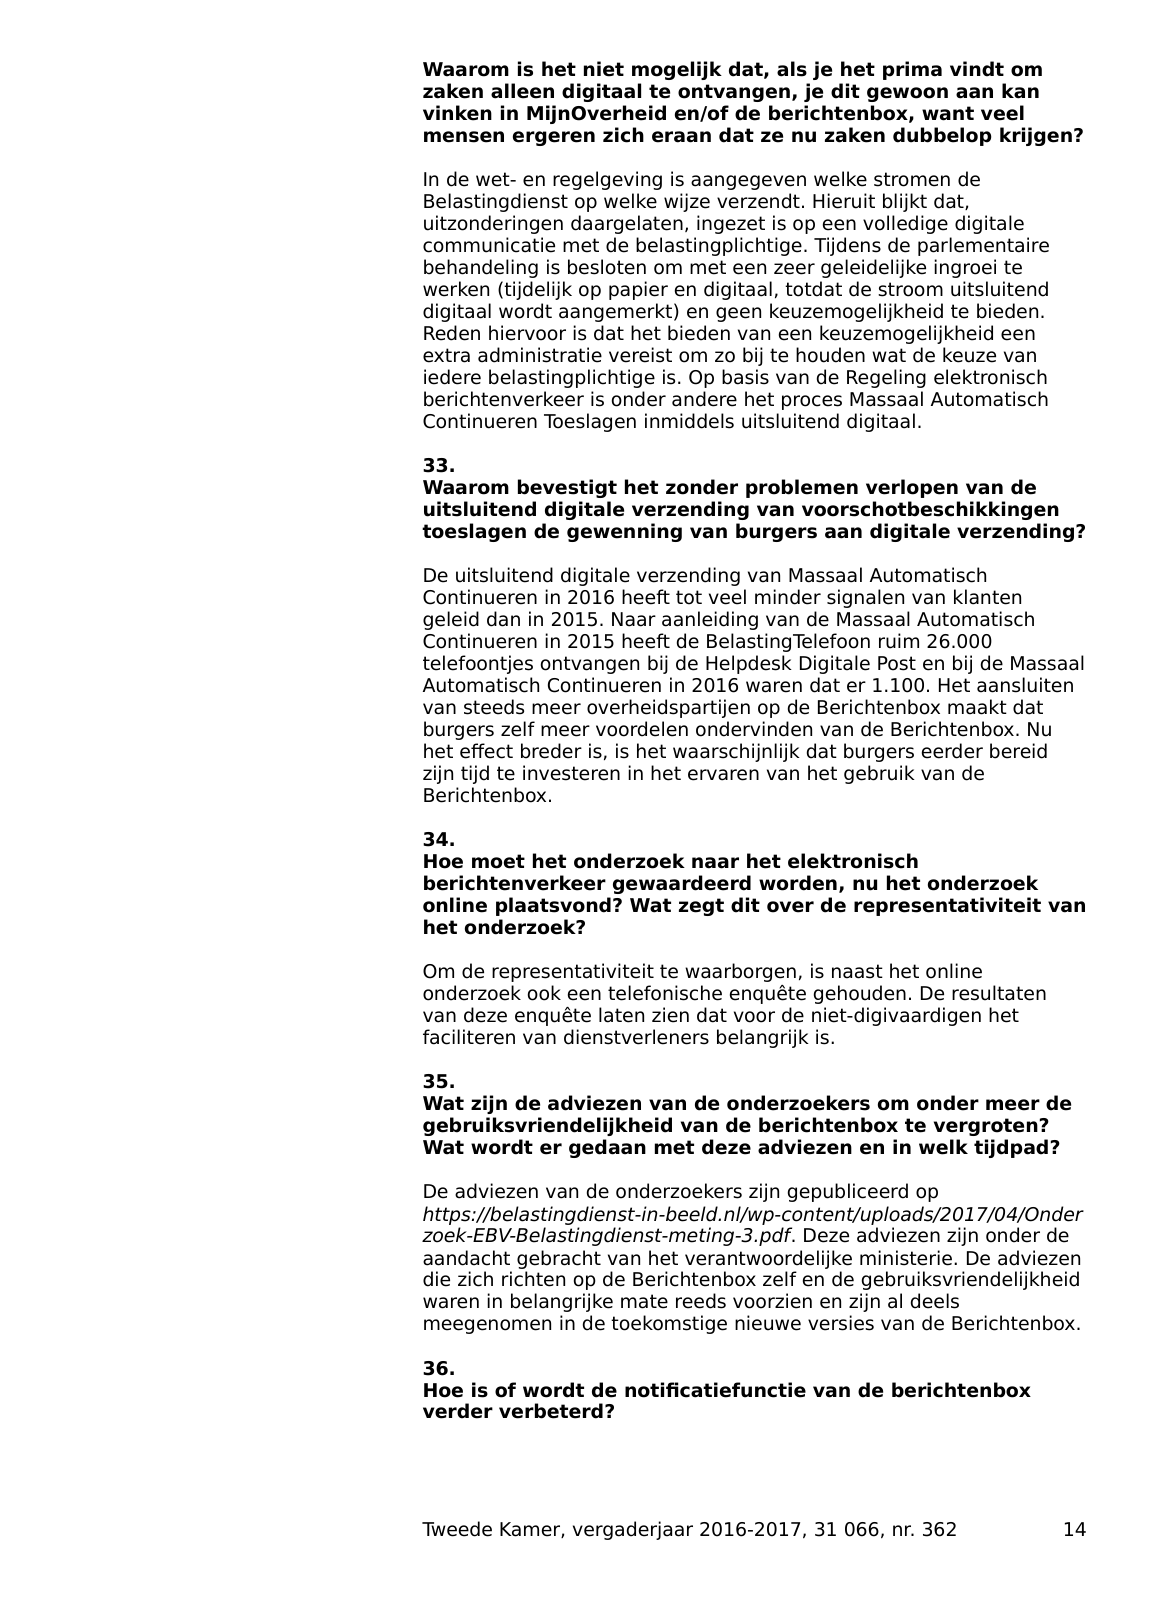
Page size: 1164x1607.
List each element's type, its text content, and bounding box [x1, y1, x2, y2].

text 35. [422, 1071, 1087, 1093]
text Hoe is of wordt de notificatiefunctie van de berichtenbox verder verbeterd? [422, 1379, 1087, 1423]
text Waarom bevestigt het zonder problemen verlopen van de uitsluitend digitale verzending van voorschotbeschikkingen toeslagen de gewenning van burgers aan digitale verzending? [422, 477, 1087, 543]
text 34. [422, 829, 1087, 851]
text Waarom is het niet mogelijk dat, als je het prima vindt om zaken alleen digitaal te ontvangen, je dit gewoon aan kan vinken in MijnOverheid en/of de berichtenbox, want veel mensen ergeren zich eraan dat ze nu zaken dubbelop krijgen? [422, 59, 1087, 147]
text In de wet- en regelgeving is aangegeven welke stromen de Belastingdienst op welke wijze verzendt. Hieruit blijkt dat, uitzonderingen daargelaten, ingezet is op een volledige digitale communicatie met de belastingplichtige. Tijdens de parlementaire behandeling is besloten om met een zeer geleidelijke ingroei te werken (tijdelijk op papier en digitaal, totdat de stroom uitsluitend digitaal wordt aangemerkt) en geen keuzemogelijkheid te bieden. Reden hiervoor is dat het bieden van een keuzemogelijkheid een extra administratie vereist om zo bij te houden wat de keuze van iedere belastingplichtige is. Op basis van de Regeling elektronisch berichtenverkeer is onder andere het proces Massaal Automatisch Continueren Toeslagen inmiddels uitsluitend digitaal. [422, 169, 1087, 433]
text De adviezen van de onderzoekers zijn gepubliceerd op https://belastingdienst-in-beeld.nl/wp-content/uploads/2017/04/Onderzoek-EBV-Belastingdienst-meting-3.pdf. Deze adviezen zijn onder de aandacht gebracht van het verantwoordelijke ministerie. De adviezen die zich richten op de Berichtenbox zelf en de gebruiksvriendelijkheid waren in belangrijke mate reeds voorzien en zijn al deels meegenomen in de toekomstige nieuwe versies van de Berichtenbox. [422, 1181, 1087, 1335]
text 36. [422, 1357, 1087, 1379]
text De uitsluitend digitale verzending van Massaal Automatisch Continueren in 2016 heeft tot veel minder signalen van klanten geleid dan in 2015. Naar aanleiding van de Massaal Automatisch Continueren in 2015 heeft de BelastingTelefoon ruim 26.000 telefoontjes ontvangen bij de Helpdesk Digitale Post en bij de Massaal Automatisch Continueren in 2016 waren dat er 1.100. Het aansluiten van steeds meer overheidspartijen op de Berichtenbox maakt dat burgers zelf meer voordelen ondervinden van de Berichtenbox. Nu het effect breder is, is het waarschijnlijk dat burgers eerder bereid zijn tijd te investeren in het ervaren van het gebruik van de Berichtenbox. [422, 565, 1087, 807]
text Om de representativiteit te waarborgen, is naast het online onderzoek ook een telefonische enquête gehouden. De resultaten van deze enquête laten zien dat voor de niet-digivaardigen het faciliteren van dienstverleners belangrijk is. [422, 961, 1087, 1049]
text Hoe moet het onderzoek naar het elektronisch berichtenverkeer gewaardeerd worden, nu het onderzoek online plaatsvond? Wat zegt dit over de representativiteit van het onderzoek? [422, 851, 1087, 939]
text Wat zijn de adviezen van de onderzoekers om onder meer de gebruiksvriendelijkheid van de berichtenbox te vergroten? Wat wordt er gedaan met deze adviezen en in welk tijdpad? [422, 1093, 1087, 1159]
text 33. [422, 455, 1087, 477]
